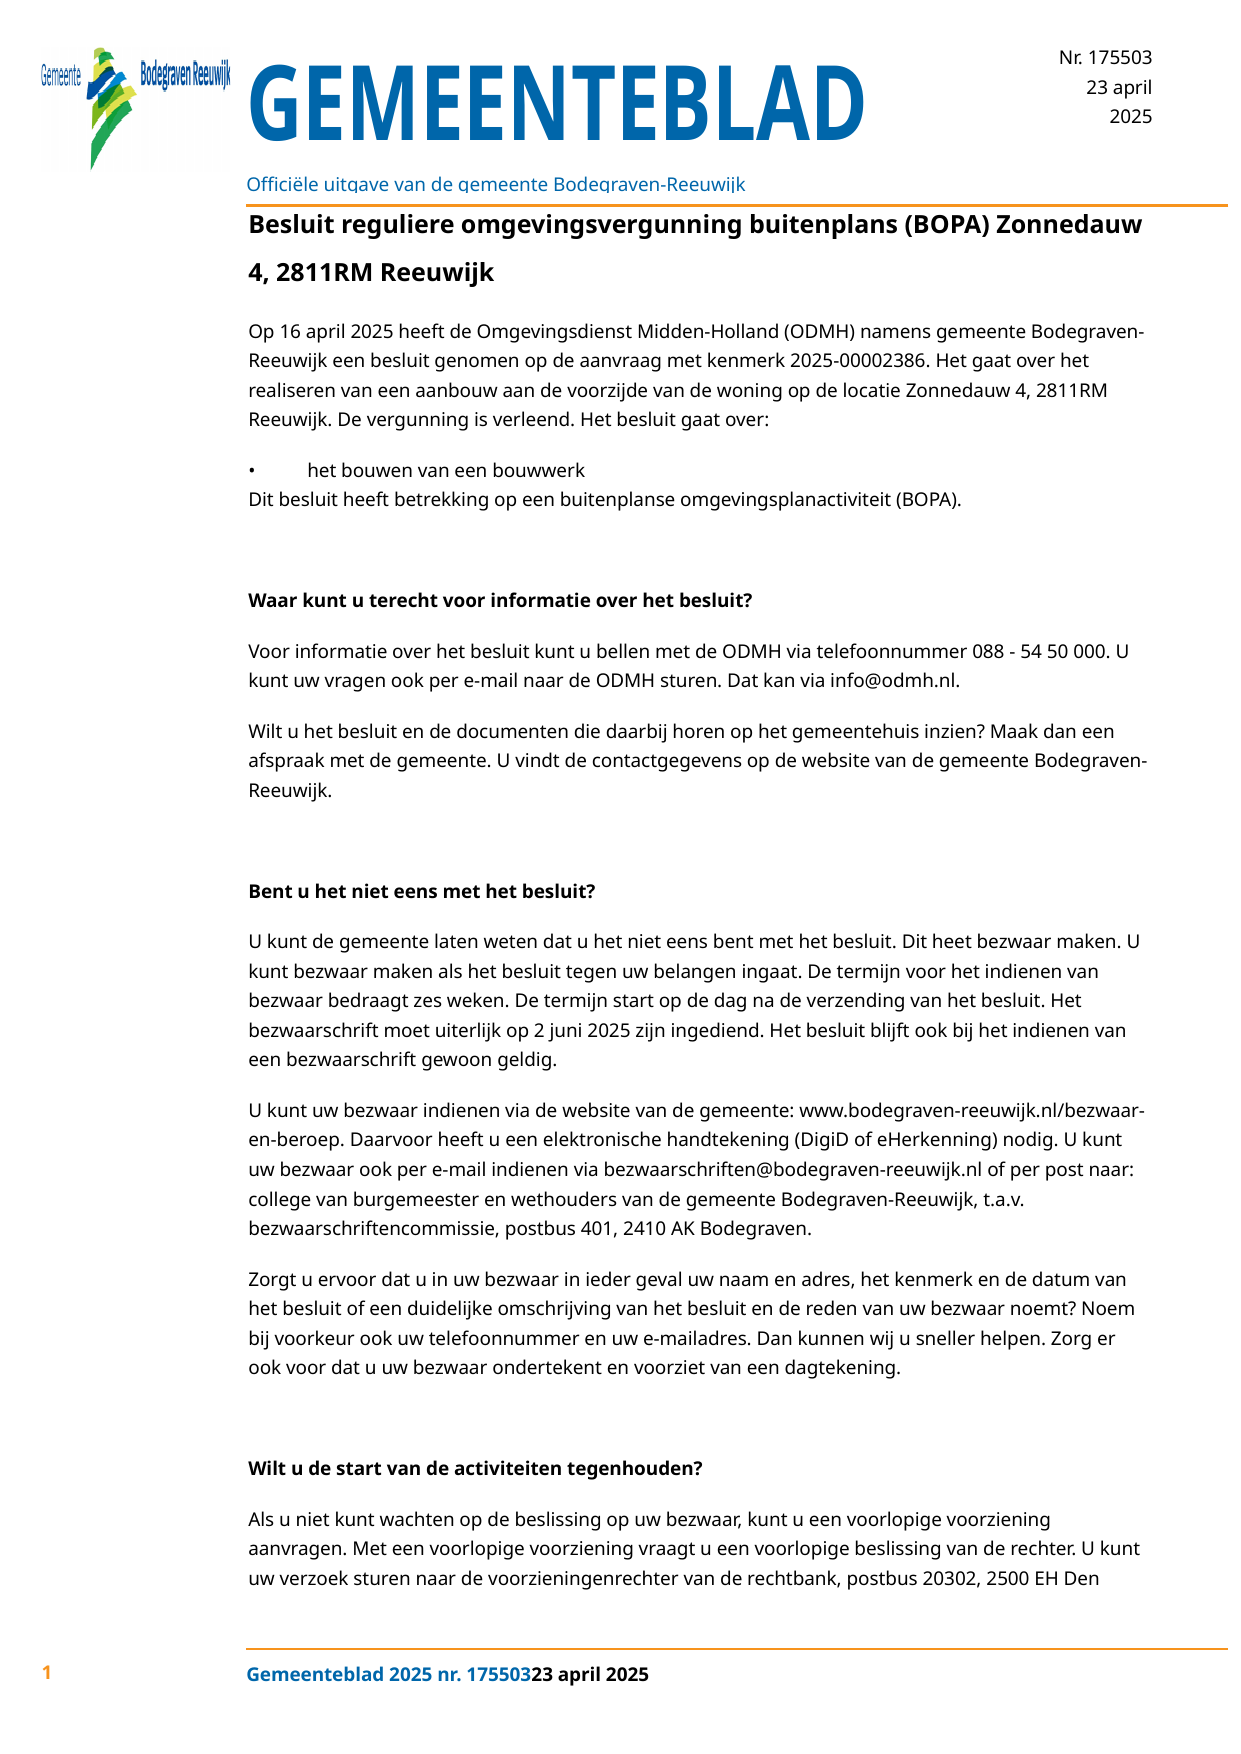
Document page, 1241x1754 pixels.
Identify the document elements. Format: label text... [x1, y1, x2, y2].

text U kunt uw bezwaar indienen via de website van de gemeente: www.bodegraven-reeuwijk.nl/bezwaar-en-beroep. Daarvoor heeft u een elektronische handtekening (DigiD of eHerkenning) nodig. U kunt uw bezwaar ook per e-mail indienen via bezwaarschriften@bodegraven-reeuwijk.nl of per post naar: college van burgemeester en wethouders van de gemeente Bodegraven-Reeuwijk, t.a.v. bezwaarschriftencommissie, postbus 401, 2410 AK Bodegraven. [248, 1097, 1152, 1241]
picture [41, 47, 231, 172]
text Op 16 april 2025 heeft de Omgevingsdienst Midden-Holland (ODMH) namens gemeente Bodegraven-Reeuwijk een besluit genomen op de aanvraag met kenmerk 2025-00002386. Het gaat over het realiseren van een aanbouw aan de voorzijde van de woning op de locatie Zonnedauw 4, 2811RM Reeuwijk. De vergunning is verleend. Het besluit gaat over: [248, 318, 1152, 432]
text Waar kunt u terecht voor informatie over het besluit? [248, 587, 1152, 613]
text Besluit reguliere omgevingsvergunning buitenplans (BOPA) Zonnedauw 4, 2811RM Reeuwijk [248, 207, 1152, 288]
text Voor informatie over het besluit kunt u bellen met de ODMH via telefoonnummer 088 - 54 50 000. U kunt uw vragen ook per e-mail naar de ODMH sturen. Dat kan via info@odmh.nl. [248, 638, 1152, 693]
text Wilt u de start van de activiteiten tegenhouden? [248, 1455, 1152, 1481]
text U kunt de gemeente laten weten dat u het niet eens bent met het besluit. Dit heet bezwaar maken. U kunt bezwaar maken als het besluit tegen uw belangen ingaat. De termijn voor het indienen van bezwaar bedraagt zes weken. De termijn start op de dag na de verzending van het besluit. Het bezwaarschrift moet uiterlijk op 2 juni 2025 zijn ingediend. Het besluit blijft ook bij het indienen van een bezwaarschrift gewoon geldig. [248, 928, 1152, 1072]
text Zorgt u ervoor dat u in uw bezwaar in ieder geval uw naam en adres, het kenmerk en de datum van het besluit of een duidelijke omschrijving van het besluit en de reden van uw bezwaar noemt? Noem bij voorkeur ook uw telefoonnummer en uw e-mailadres. Dan kunnen wij u sneller helpen. Zorg er ook voor dat u uw bezwaar ondertekent en voorziet van een dagtekening. [248, 1266, 1152, 1380]
text Dit besluit heeft betrekking op een buitenplanse omgevingsplanactiviteit (BOPA). [248, 487, 1152, 512]
text Bent u het niet eens met het besluit? [248, 878, 1152, 904]
text Als u niet kunt wachten op de beslissing op uw bezwaar, kunt u een voorlopige voorziening aanvragen. Met een voorlopige voorziening vraagt u een voorlopige beslissing van de rechter. U kunt uw verzoek sturen naar de voorzieningenrechter van de rechtbank, postbus 20302, 2500 EH Den [248, 1506, 1152, 1591]
text Wilt u het besluit en de documenten die daarbij horen op het gemeentehuis inzien? Maak dan een afspraak met de gemeente. U vindt de contactgegevens op de website van de gemeente Bodegraven-Reeuwijk. [248, 718, 1152, 803]
list het bouwen van een bouwwerk [248, 457, 1152, 483]
